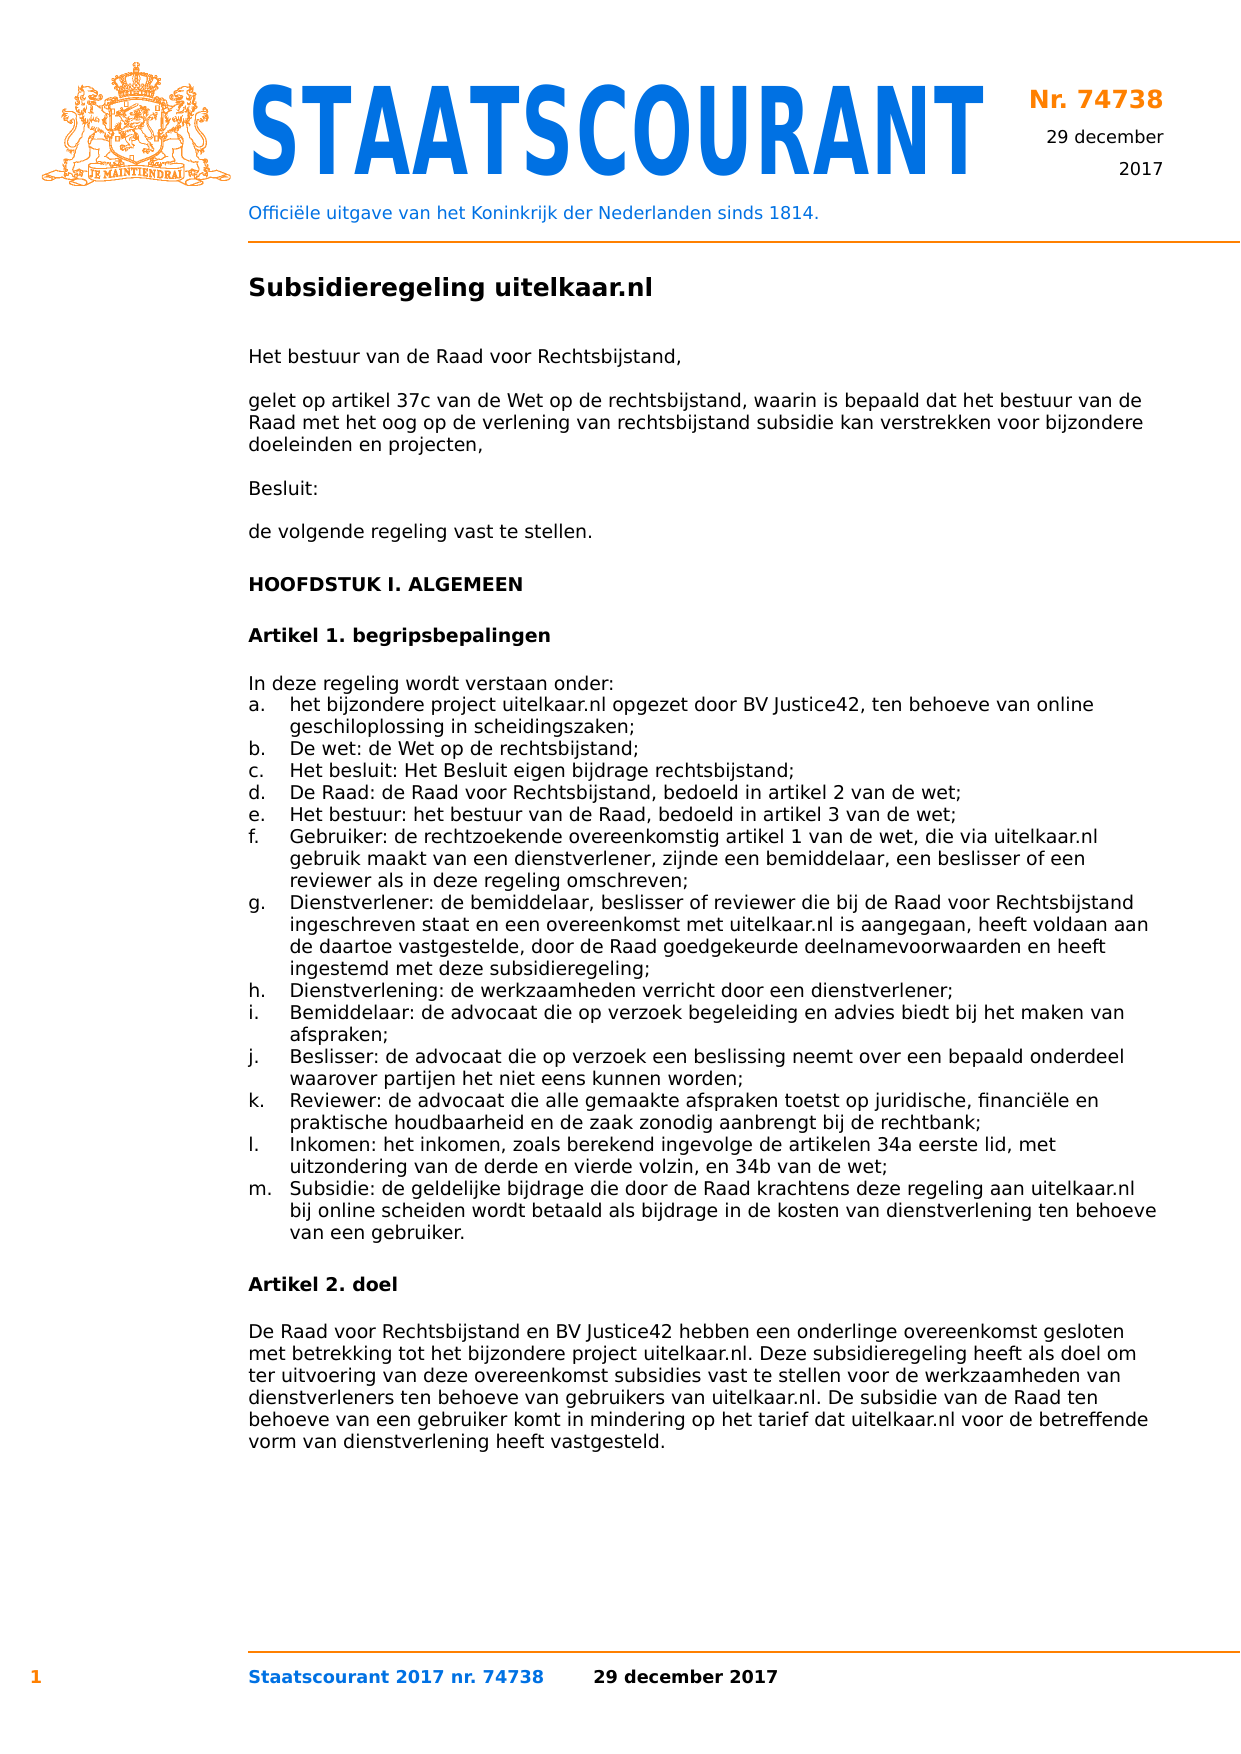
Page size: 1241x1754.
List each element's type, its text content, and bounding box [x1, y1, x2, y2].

text k. Reviewer: de advocaat die alle gemaakte afspraken toetst op juridische, financiële en praktische houdbaarheid en de zaak zonodig aanbrengt bij de rechtbank; [248, 1090, 1163, 1134]
table_cell 29 december [998, 121, 1240, 153]
text m. Subsidie: de geldelijke bijdrage die door de Raad krachtens deze regeling aan uitelkaar.nl bij online scheiden wordt betaald als bijdrage in de kosten van dienstverlening ten behoeve van een gebruiker. [248, 1178, 1163, 1244]
text e. Het bestuur: het bestuur van de Raad, bedoeld in artikel 3 van de wet; [248, 804, 1163, 826]
subtitle Artikel 1. begripsbepalingen [248, 625, 1163, 647]
picture [41, 62, 231, 186]
table_cell Officiële uitgave van het Koninkrijk der Nederlanden sinds 1814. [248, 203, 1240, 241]
text Het bestuur van de Raad voor Rechtsbijstand, [248, 346, 1163, 368]
text l. Inkomen: het inkomen, zoals berekend ingevolge de artikelen 34a eerste lid, met uitzondering van de derde en vierde volzin, en 34b van de wet; [248, 1134, 1163, 1178]
text In deze regeling wordt verstaan onder: [248, 672, 1163, 694]
table_header Nr. 74738 [998, 62, 1240, 121]
text h. Dienstverlening: de werkzaamheden verricht door een dienstverlener; [248, 980, 1163, 1002]
table_header STAATSCOURANT [248, 62, 998, 203]
text i. Bemiddelaar: de advocaat die op verzoek begeleiding en advies biedt bij het maken van afspraken; [248, 1002, 1163, 1046]
subtitle Subsidieregeling uitelkaar.nl [248, 273, 1163, 302]
text d. De Raad: de Raad voor Rechtsbijstand, bedoeld in artikel 2 van de wet; [248, 782, 1163, 804]
text gelet op artikel 37c van de Wet op de rechtsbijstand, waarin is bepaald dat het bestuur van de Raad met het oog op de verlening van rechtsbijstand subsidie kan verstrekken voor bijzondere doeleinden en projecten, [248, 390, 1163, 456]
text Besluit: [248, 478, 1163, 499]
table_cell 2017 [998, 153, 1240, 203]
table_header [25, 62, 248, 241]
text de volgende regeling vast te stellen. [248, 521, 1163, 543]
subtitle Artikel 2. doel [248, 1274, 1163, 1296]
subtitle HOOFDSTUK I. ALGEMEEN [248, 573, 1163, 595]
text f. Gebruiker: de rechtzoekende overeenkomstig artikel 1 van de wet, die via uitelkaar.nl gebruik maakt van een dienstverlener, zijnde een bemiddelaar, een beslisser of een reviewer als in deze regeling omschreven; [248, 826, 1163, 892]
text a. het bijzondere project uitelkaar.nl opgezet door BV Justice42, ten behoeve van online geschiloplossing in scheidingszaken; [248, 694, 1163, 738]
text b. De wet: de Wet op de rechtsbijstand; [248, 738, 1163, 760]
text j. Beslisser: de advocaat die op verzoek een beslissing neemt over een bepaald onderdeel waarover partijen het niet eens kunnen worden; [248, 1046, 1163, 1090]
text De Raad voor Rechtsbijstand en BV Justice42 hebben een onderlinge overeenkomst gesloten met betrekking tot het bijzondere project uitelkaar.nl. Deze subsidieregeling heeft als doel om ter uitvoering van deze overeenkomst subsidies vast te stellen voor de werkzaamheden van dienstverleners ten behoeve van gebruikers van uitelkaar.nl. De subsidie van de Raad ten behoeve van een gebruiker komt in mindering op het tarief dat uitelkaar.nl voor de betreffende vorm van dienstverlening heeft vastgesteld. [248, 1321, 1163, 1453]
text c. Het besluit: Het Besluit eigen bijdrage rechtsbijstand; [248, 760, 1163, 782]
text g. Dienstverlener: de bemiddelaar, beslisser of reviewer die bij de Raad voor Rechtsbijstand ingeschreven staat en een overeenkomst met uitelkaar.nl is aangegaan, heeft voldaan aan de daartoe vastgestelde, door de Raad goedgekeurde deelnamevoorwaarden en heeft ingestemd met deze subsidieregeling; [248, 892, 1163, 980]
